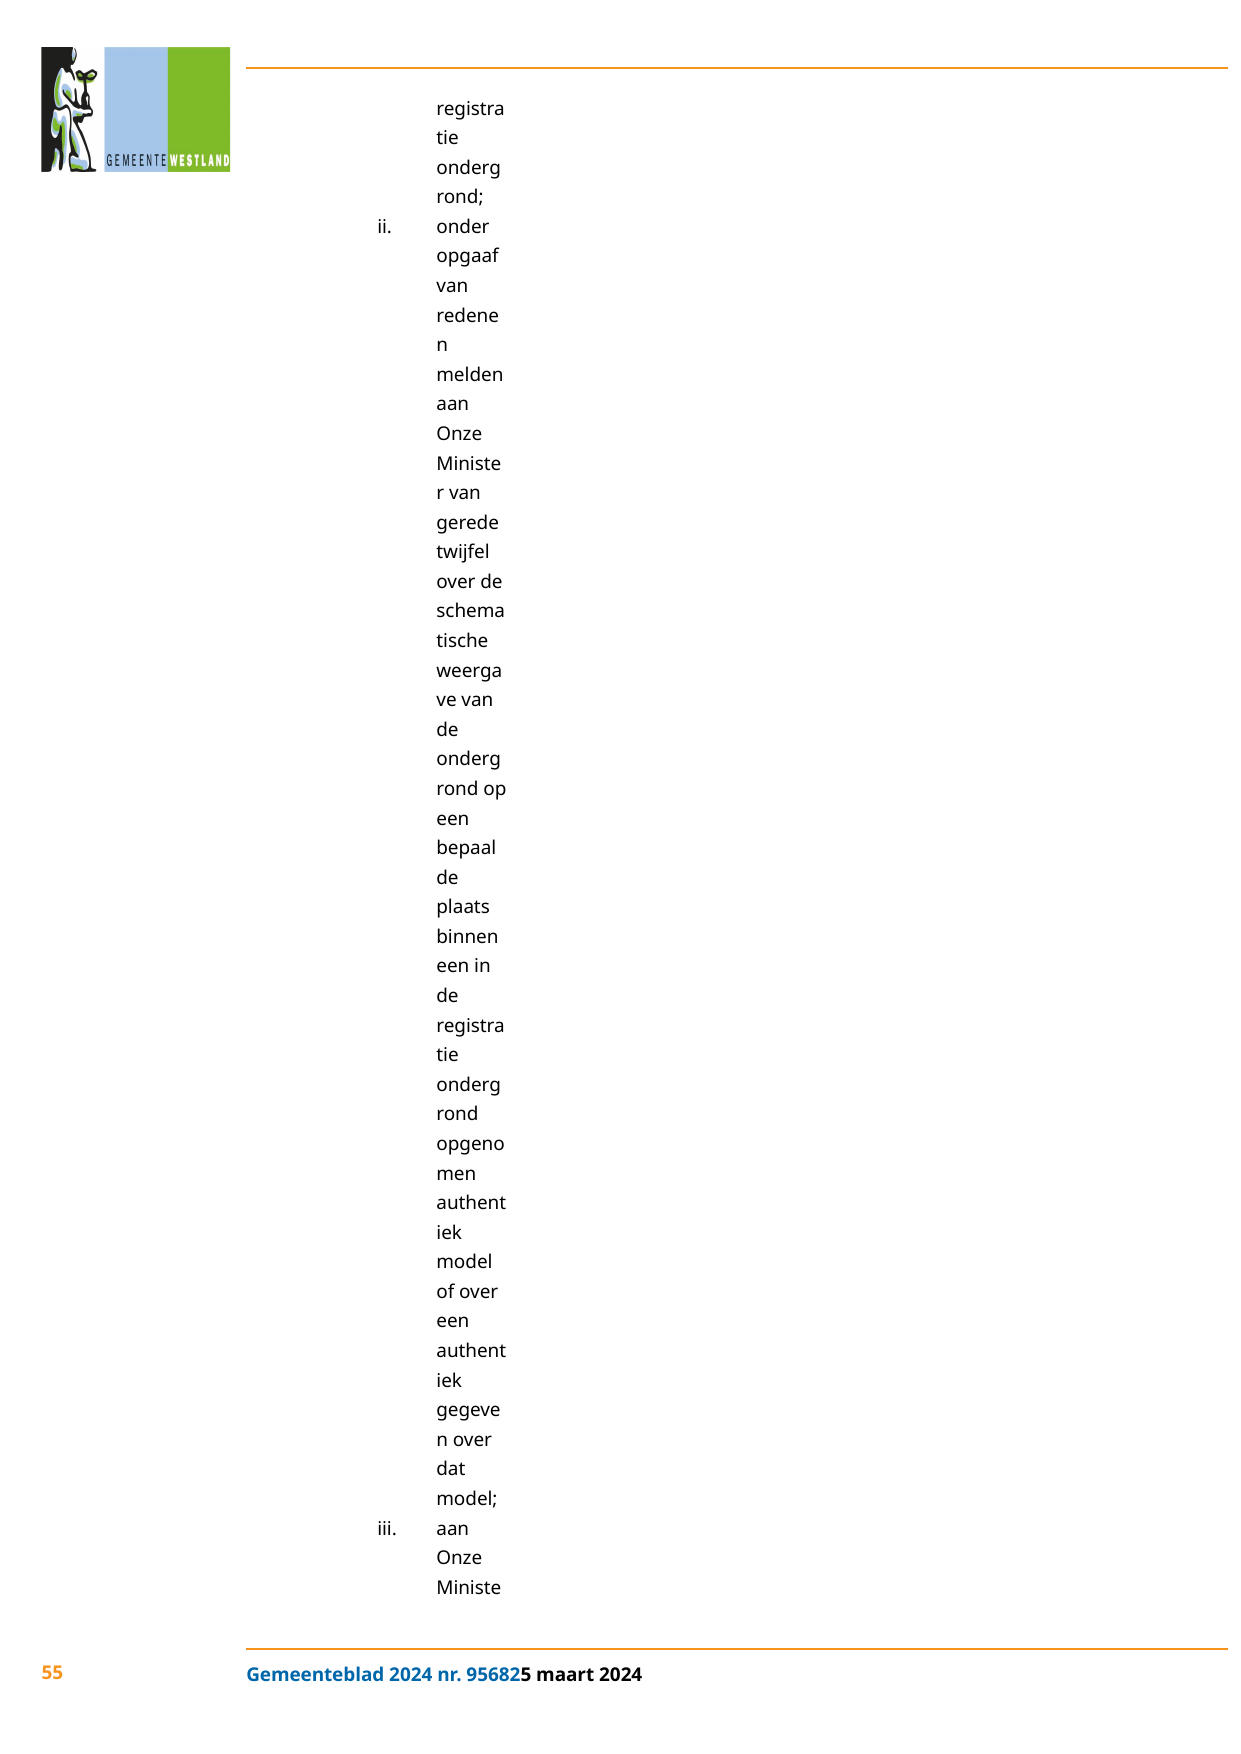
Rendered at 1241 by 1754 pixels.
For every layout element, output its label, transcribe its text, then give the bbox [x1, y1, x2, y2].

table_cell [635, 95, 764, 1600]
picture [41, 47, 231, 172]
table_cell [248, 95, 377, 1600]
table_cell [506, 95, 635, 1600]
table_cell registratie ondergrond; onder opgaaf van redenen melden aan Onze Minister van gerede twijfel over de schematische weergave van de ondergrond op een bepaalde plaats binnen een in de registratie ondergrond opgenomen authentiek model of over een authentiek gegeven over dat model; aan Onze Ministe [377, 95, 506, 1600]
table_cell [1023, 95, 1152, 1600]
table_cell [764, 95, 893, 1600]
table_cell [894, 95, 1022, 1600]
